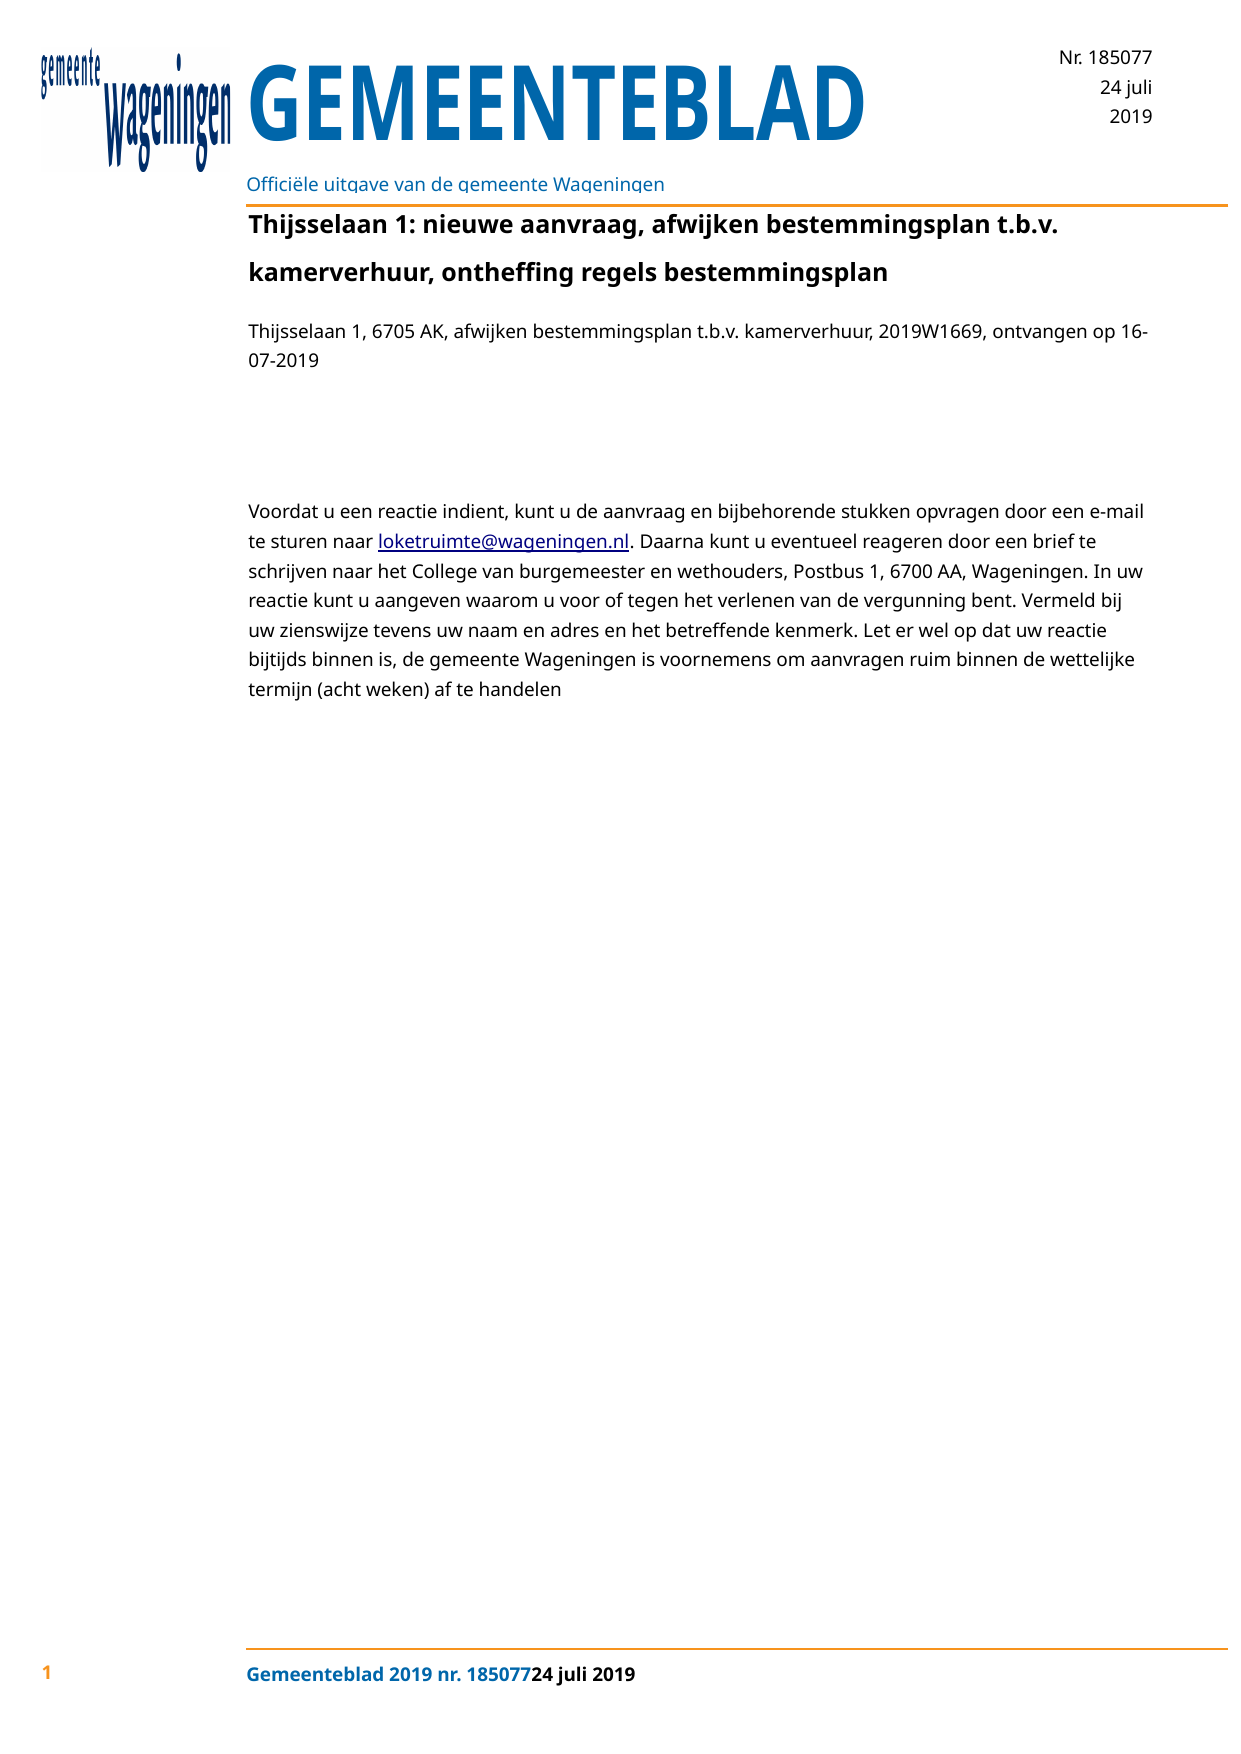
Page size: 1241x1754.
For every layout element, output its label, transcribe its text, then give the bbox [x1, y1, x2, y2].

text Thijsselaan 1: nieuwe aanvraag, afwijken bestemmingsplan t.b.v. kamerverhuur, ontheffing regels bestemmingsplan [248, 207, 1152, 288]
picture [41, 47, 231, 172]
text Thijsselaan 1, 6705 AK, afwijken bestemmingsplan t.b.v. kamerverhuur, 2019W1669, ontvangen op 16-07-2019 [248, 318, 1152, 373]
text Voordat u een reactie indient, kunt u de aanvraag en bijbehorende stukken opvragen door een e-mail te sturen naar loketruimte@wageningen.nl. Daarna kunt u eventueel reageren door een brief te schrijven naar het College van burgemeester en wethouders, Postbus 1, 6700 AA, Wageningen. In uw reactie kunt u aangeven waarom u voor of tegen het verlenen van de vergunning bent. Vermeld bij uw zienswijze tevens uw naam en adres en het betreffende kenmerk. Let er wel op dat uw reactie bijtijds binnen is, de gemeente Wageningen is voornemens om aanvragen ruim binnen de wettelijke termijn (acht weken) af te handelen [248, 499, 1152, 702]
